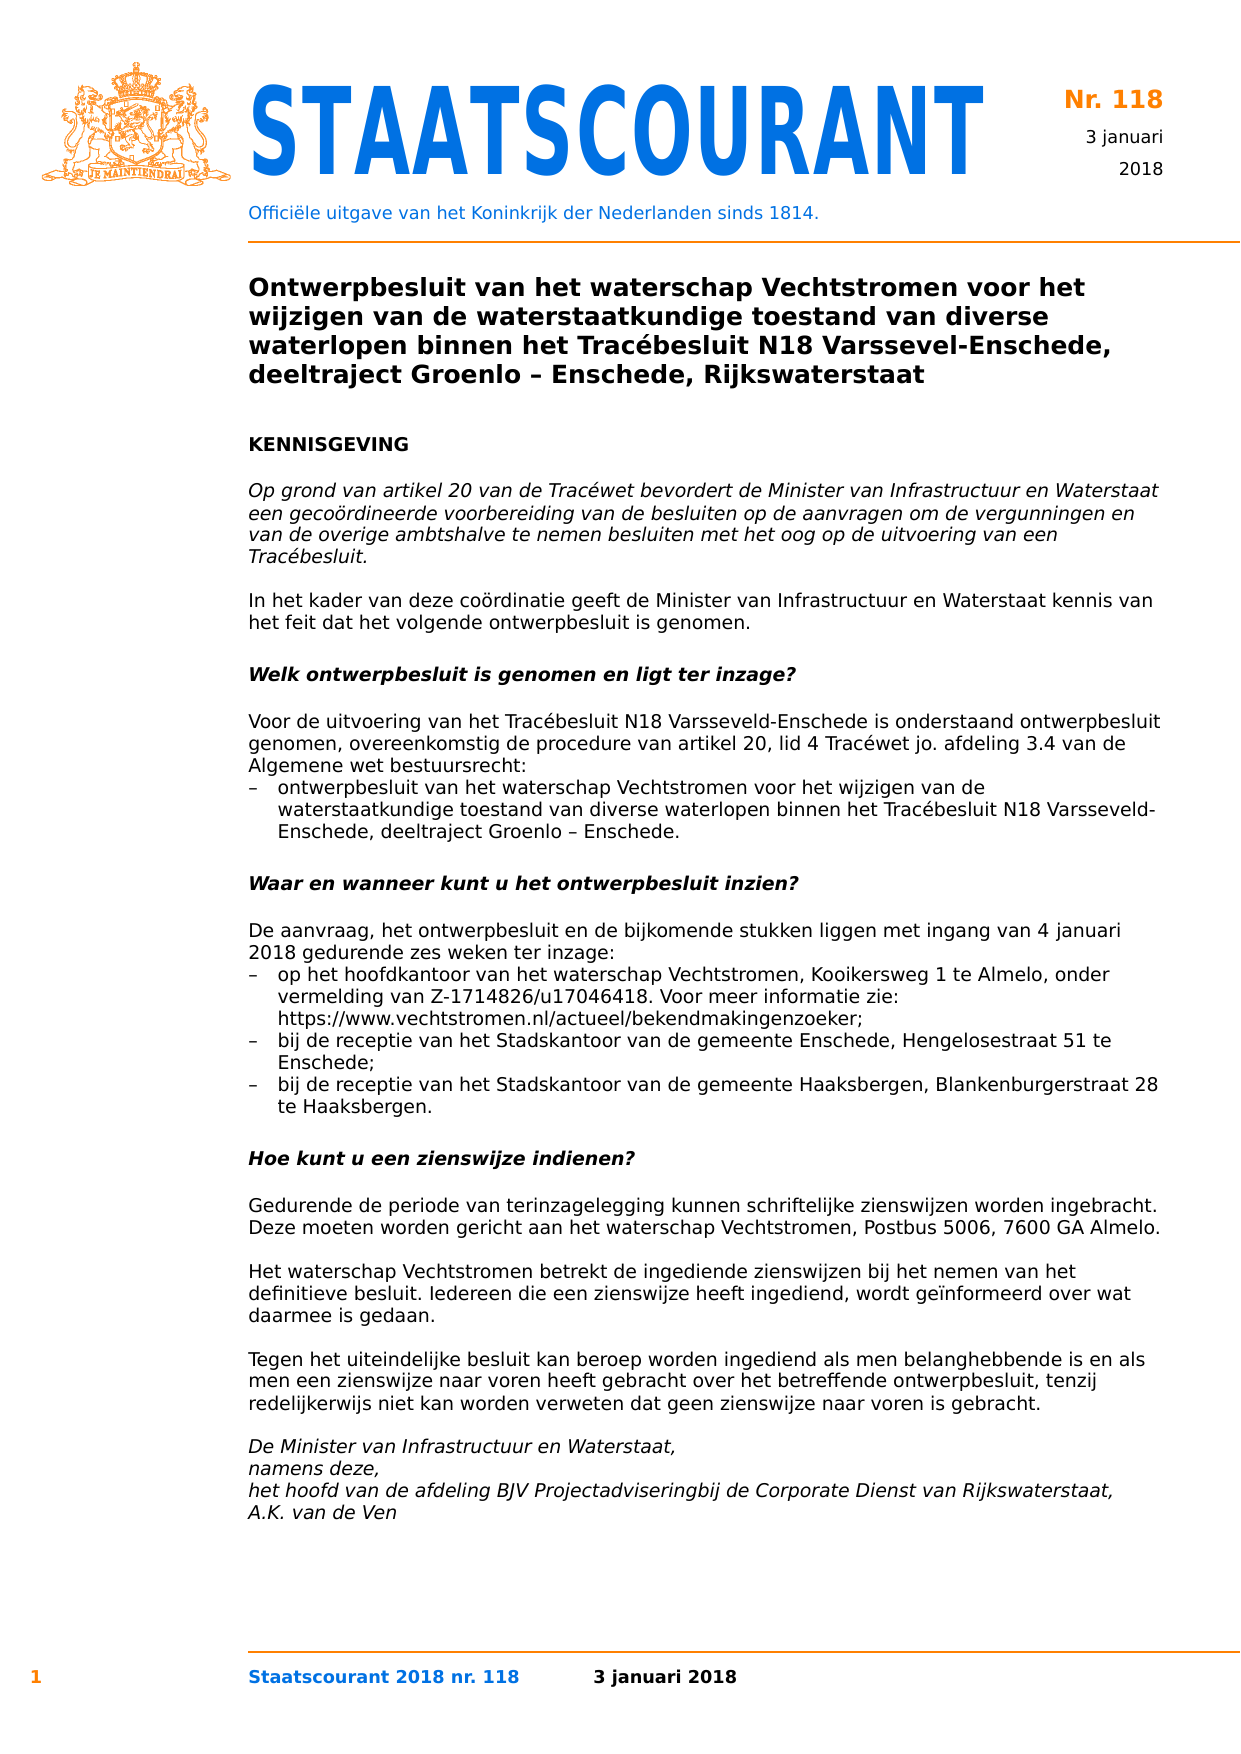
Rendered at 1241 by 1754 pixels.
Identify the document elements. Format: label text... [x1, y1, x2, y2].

text – ontwerpbesluit van het waterschap Vechtstromen voor het wijzigen van de waterstaatkundige toestand van diverse waterlopen binnen het Tracébesluit N18 Varsseveld-Enschede, deeltraject Groenlo – Enschede. [248, 777, 1163, 843]
text – bij de receptie van het Stadskantoor van de gemeente Haaksbergen, Blankenburgerstraat 28 te Haaksbergen. [248, 1074, 1163, 1118]
text Op grond van artikel 20 van de Tracéwet bevordert de Minister van Infrastructuur en Waterstaat een gecoördineerde voorbereiding van de besluiten op de aanvragen om de vergunningen en van de overige ambtshalve te nemen besluiten met het oog op de uitvoering van een Tracébesluit. [248, 480, 1163, 568]
text De Minister van Infrastructuur en Waterstaat, namens deze, het hoofd van de afdeling BJV Projectadviseringbij de Corporate Dienst van Rijkswaterstaat, A.K. van de Ven [248, 1436, 1163, 1524]
text In het kader van deze coördinatie geeft de Minister van Infrastructuur en Waterstaat kennis van het feit dat het volgende ontwerpbesluit is genomen. [248, 590, 1163, 634]
text Gedurende de periode van terinzagelegging kunnen schriftelijke zienswijzen worden ingebracht. Deze moeten worden gericht aan het waterschap Vechtstromen, Postbus 5006, 7600 GA Almelo. [248, 1195, 1163, 1239]
text De aanvraag, het ontwerpbesluit en de bijkomende stukken liggen met ingang van 4 januari 2018 gedurende zes weken ter inzage: [248, 920, 1163, 964]
picture [41, 62, 231, 186]
table_cell Officiële uitgave van het Koninkrijk der Nederlanden sinds 1814. [248, 203, 1240, 241]
table_header [25, 62, 248, 241]
text – bij de receptie van het Stadskantoor van de gemeente Enschede, Hengelosestraat 51 te Enschede; [248, 1030, 1163, 1074]
subtitle Waar en wanneer kunt u het ontwerpbesluit inzien? [248, 873, 1163, 895]
text Voor de uitvoering van het Tracébesluit N18 Varsseveld-Enschede is onderstaand ontwerpbesluit genomen, overeenkomstig de procedure van artikel 20, lid 4 Tracéwet jo. afdeling 3.4 van de Algemene wet bestuursrecht: [248, 711, 1163, 777]
text Tegen het uiteindelijke besluit kan beroep worden ingediend als men belanghebbende is en als men een zienswijze naar voren heeft gebracht over het betreffende ontwerpbesluit, tenzij redelijkerwijs niet kan worden verweten dat geen zienswijze naar voren is gebracht. [248, 1348, 1163, 1414]
subtitle Welk ontwerpbesluit is genomen en ligt ter inzage? [248, 664, 1163, 686]
subtitle KENNISGEVING [248, 433, 1163, 455]
text – op het hoofdkantoor van het waterschap Vechtstromen, Kooikersweg 1 te Almelo, onder vermelding van Z-1714826/u17046418. Voor meer informatie zie: https://www.vechtstromen.nl/actueel/bekendmakingenzoeker; [248, 964, 1163, 1030]
table_header STAATSCOURANT [248, 62, 998, 203]
subtitle Ontwerpbesluit van het waterschap Vechtstromen voor het wijzigen van de waterstaatkundige toestand van diverse waterlopen binnen het Tracébesluit N18 Varssevel-Enschede, deeltraject Groenlo – Enschede, Rijkswaterstaat [248, 273, 1163, 390]
table_cell 2018 [998, 153, 1240, 203]
subtitle Hoe kunt u een zienswijze indienen? [248, 1148, 1163, 1170]
table_cell 3 januari [998, 121, 1240, 153]
text Het waterschap Vechtstromen betrekt de ingediende zienswijzen bij het nemen van het definitieve besluit. Iedereen die een zienswijze heeft ingediend, wordt geïnformeerd over wat daarmee is gedaan. [248, 1261, 1163, 1327]
table_header Nr. 118 [998, 62, 1240, 121]
